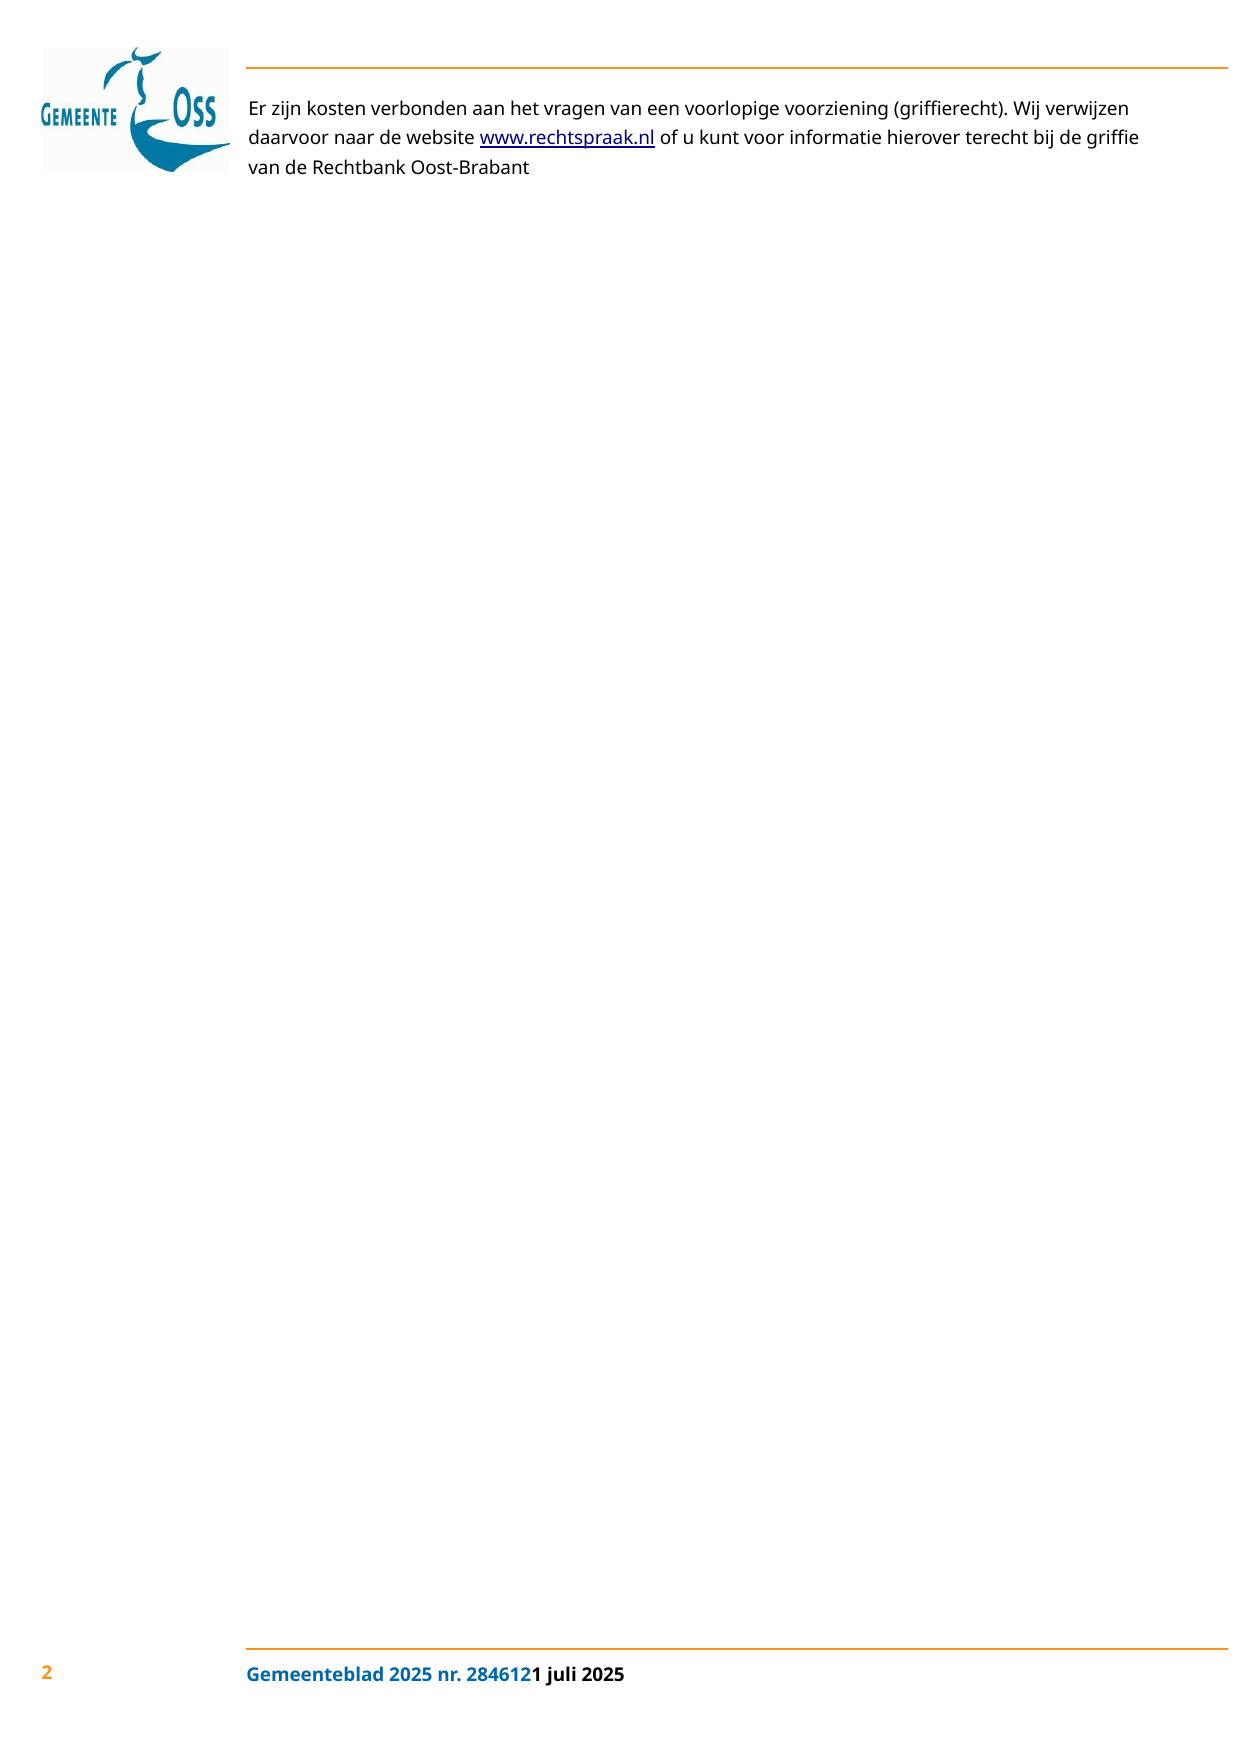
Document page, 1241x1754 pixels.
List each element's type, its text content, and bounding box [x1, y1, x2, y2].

picture [41, 47, 231, 172]
text Er zijn kosten verbonden aan het vragen van een voorlopige voorziening (griffierecht). Wij verwijzen daarvoor naar de website www.rechtspraak.nl of u kunt voor informatie hierover terecht bij de griffie van de Rechtbank Oost-Brabant [248, 95, 1152, 180]
